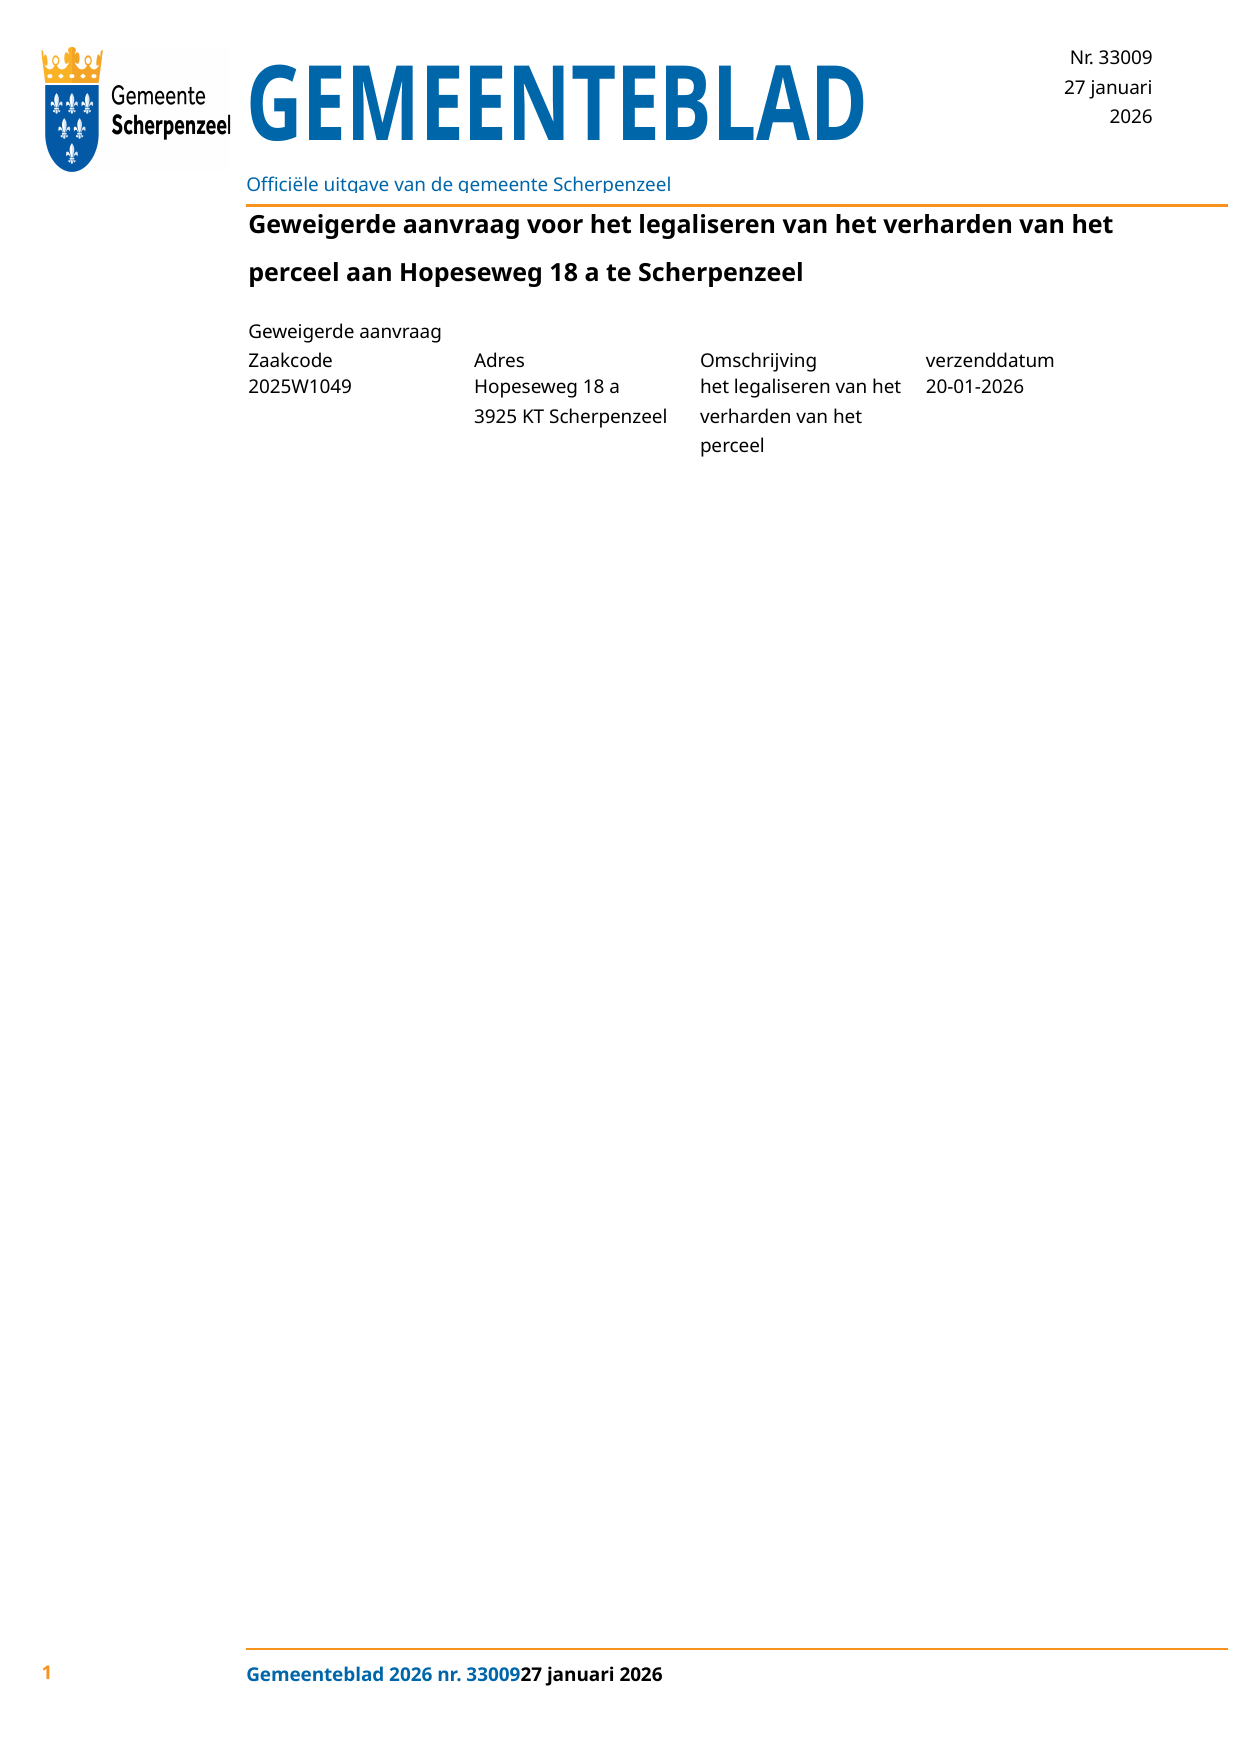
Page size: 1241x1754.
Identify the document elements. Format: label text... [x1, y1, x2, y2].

table_cell Hopeseweg 18 a 3925 KT Scherpenzeel [474, 373, 700, 458]
picture [41, 47, 231, 172]
table_cell 20-01-2026 [926, 373, 1152, 458]
table_header Adres [474, 348, 700, 373]
table_cell 2025W1049 [248, 373, 474, 458]
table_header verzenddatum [926, 348, 1152, 373]
table_header Omschrijving [700, 348, 926, 373]
table_cell het legaliseren van het verharden van het perceel [700, 373, 926, 458]
table_header Zaakcode [248, 348, 474, 373]
text Geweigerde aanvraag [248, 318, 1152, 344]
text Geweigerde aanvraag voor het legaliseren van het verharden van het perceel aan Hopeseweg 18 a te Scherpenzeel [248, 207, 1152, 288]
